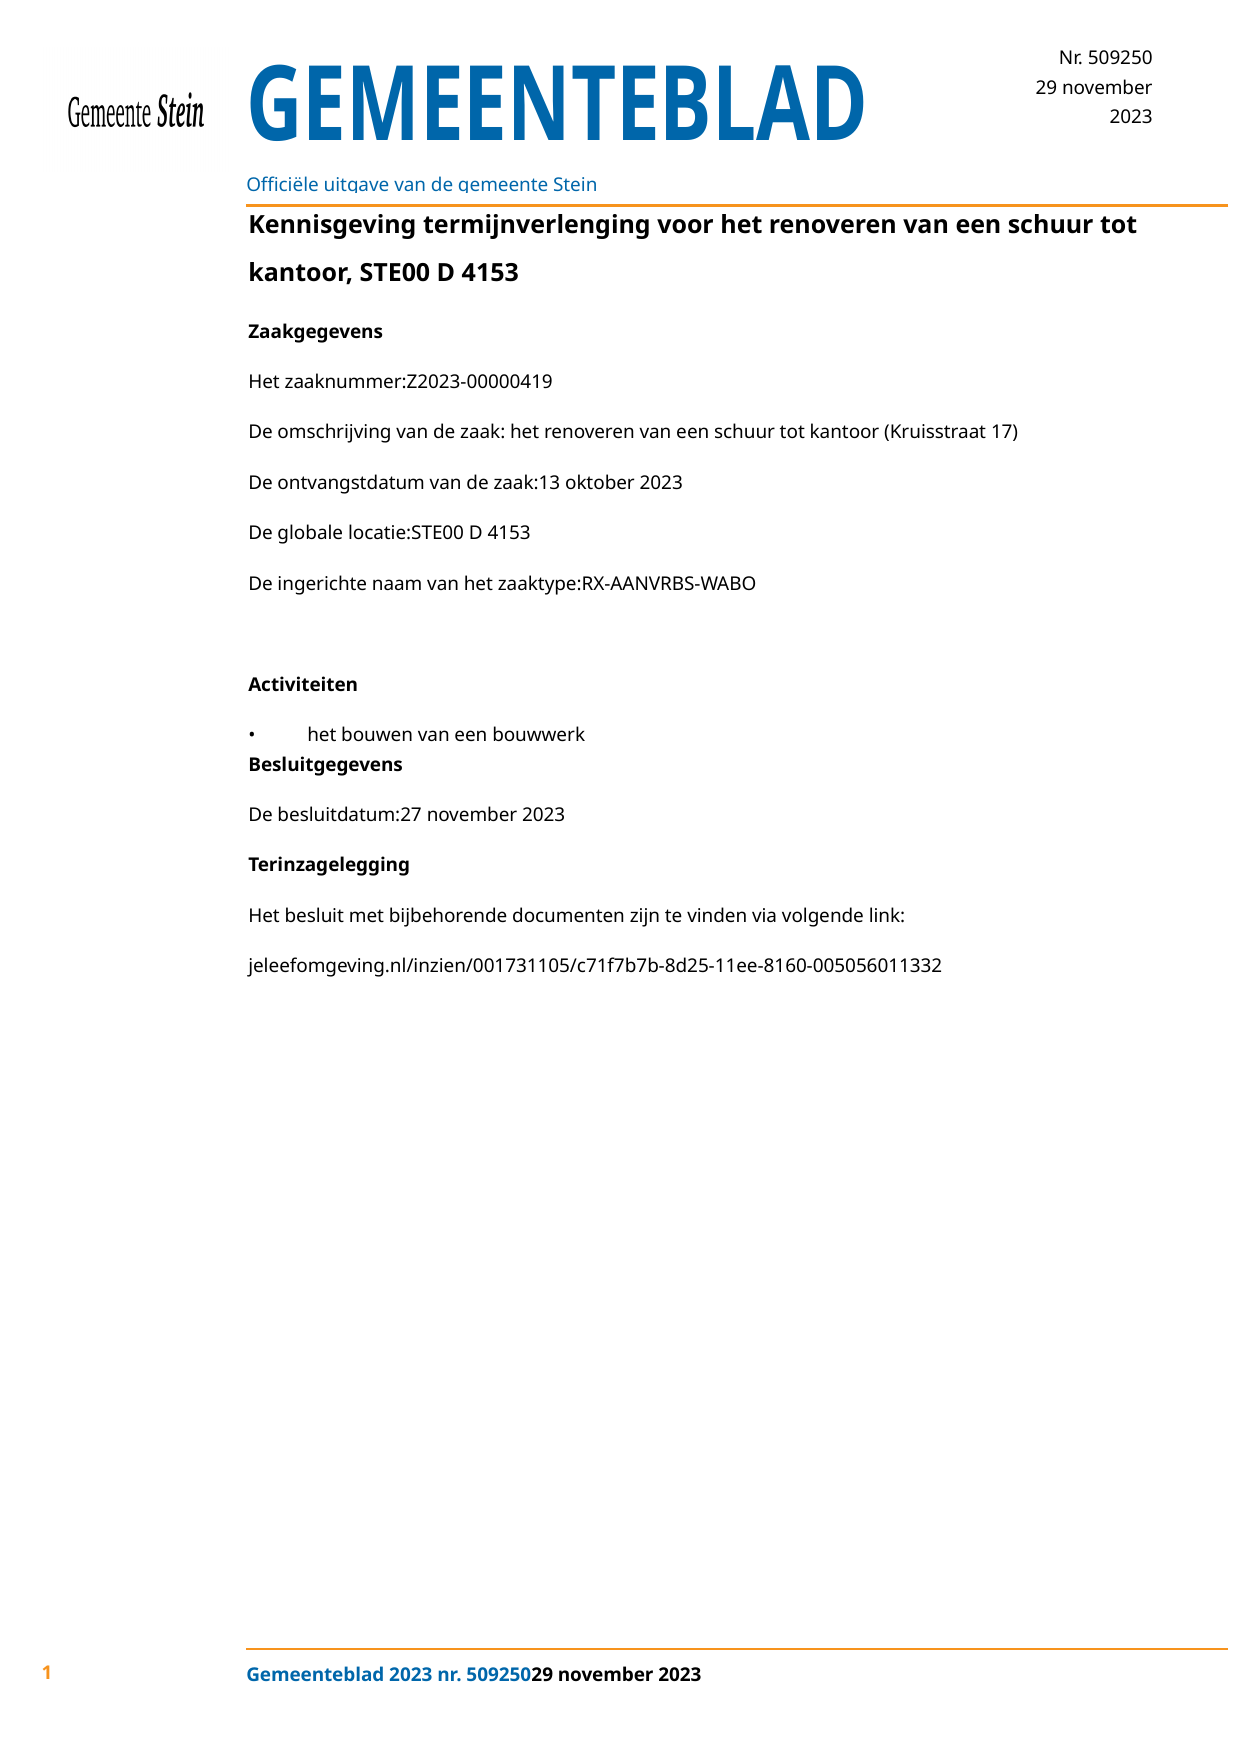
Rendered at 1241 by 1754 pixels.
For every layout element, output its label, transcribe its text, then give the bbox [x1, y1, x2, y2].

text De besluitdatum:27 november 2023 [248, 801, 1152, 827]
picture [41, 47, 231, 172]
text De ontvangstdatum van de zaak:13 oktober 2023 [248, 469, 1152, 495]
text Zaakgegevens [248, 318, 1152, 344]
text De omschrijving van de zaak: het renoveren van een schuur tot kantoor (Kruisstraat 17) [248, 419, 1152, 444]
text De globale locatie:STE00 D 4153 [248, 519, 1152, 545]
text Terinzagelegging [248, 852, 1152, 877]
text Activiteiten [248, 671, 1152, 697]
list het bouwen van een bouwwerk [248, 721, 1152, 747]
text Kennisgeving termijnverlenging voor het renoveren van een schuur tot kantoor, STE00 D 4153 [248, 207, 1152, 288]
text De ingerichte naam van het zaaktype:RX-AANVRBS-WABO [248, 570, 1152, 596]
text jeleefomgeving.nl/inzien/001731105/c71f7b7b-8d25-11ee-8160-005056011332 [248, 952, 1152, 978]
text Het besluit met bijbehorende documenten zijn te vinden via volgende link: [248, 902, 1152, 928]
text Besluitgegevens [248, 751, 1152, 777]
text Het zaaknummer:Z2023-00000419 [248, 368, 1152, 394]
